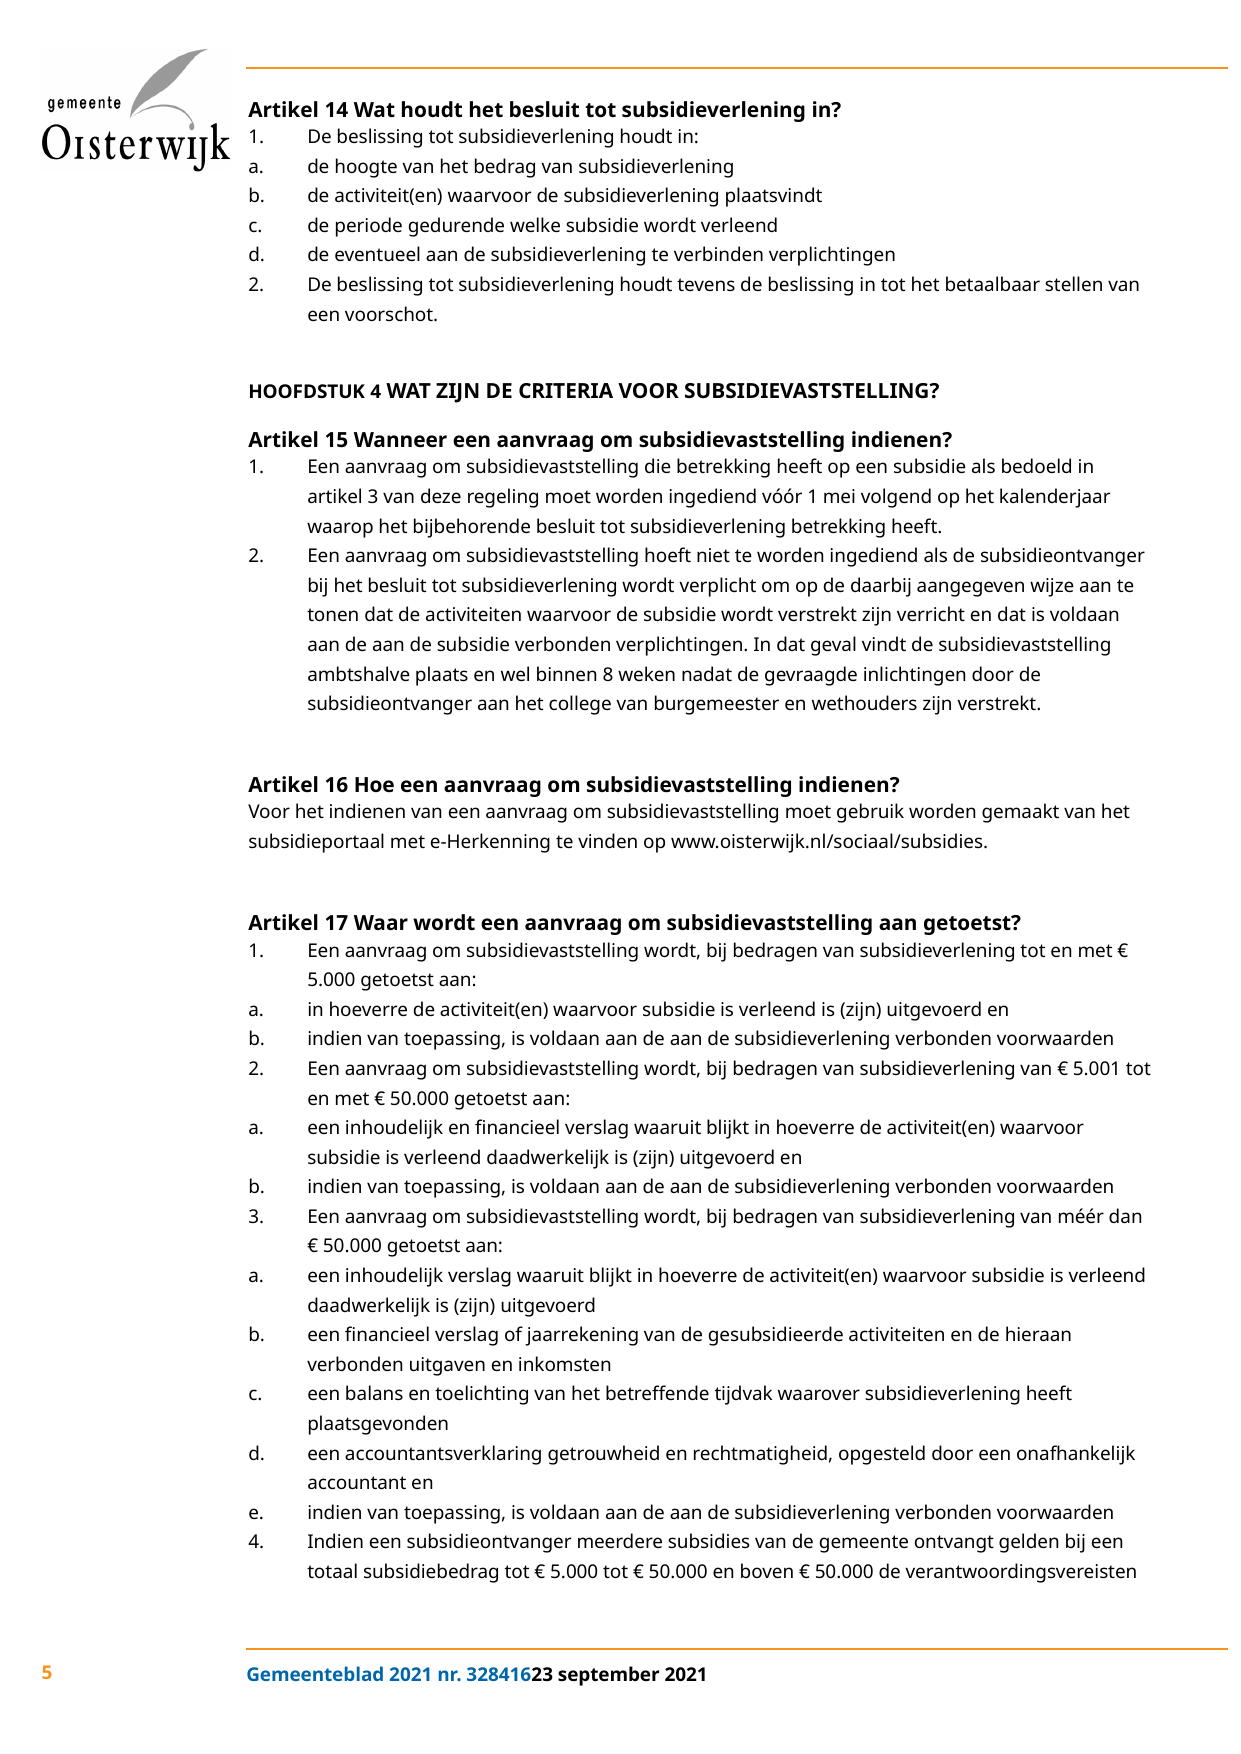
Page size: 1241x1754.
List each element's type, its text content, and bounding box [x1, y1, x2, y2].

picture [41, 47, 231, 172]
list indien van toepassing, is voldaan aan de aan de subsidieverlening verbonden voorwaarden [248, 1173, 1152, 1199]
list een inhoudelijk en financieel verslag waaruit blijkt in hoeverre de activiteit(en) waarvoor subsidie is verleend daadwerkelijk is (zijn) uitgevoerd en [248, 1114, 1152, 1169]
list Een aanvraag om subsidievaststelling hoeft niet te worden ingediend als de subsidieontvanger bij het besluit tot subsidieverlening wordt verplicht om op de daarbij aangegeven wijze aan te tonen dat de activiteiten waarvoor de subsidie wordt verstrekt zijn verricht en dat is voldaan aan de aan de subsidie verbonden verplichtingen. In dat geval vindt de subsidievaststelling ambtshalve plaats en wel binnen 8 weken nadat de gevraagde inlichtingen door de subsidieontvanger aan het college van burgemeester en wethouders zijn verstrekt. [248, 542, 1152, 716]
list een balans en toelichting van het betreffende tijdvak waarover subsidieverlening heeft plaatsgevonden [248, 1381, 1152, 1436]
list Een aanvraag om subsidievaststelling die betrekking heeft op een subsidie als bedoeld in artikel 3 van deze regeling moet worden ingediend vóór 1 mei volgend op het kalenderjaar waarop het bijbehorende besluit tot subsidieverlening betrekking heeft. [248, 454, 1152, 538]
list de hoogte van het bedrag van subsidieverlening [248, 153, 1152, 178]
text Artikel 14 Wat houdt het besluit tot subsidieverlening in? [248, 95, 1152, 123]
text Artikel 15 Wanneer een aanvraag om subsidievaststelling indienen? [248, 425, 1152, 454]
text Voor het indienen van een aanvraag om subsidievaststelling moet gebruik worden gemaakt van het subsidieportaal met e-Herkenning te vinden op www.oisterwijk.nl/sociaal/subsidies. [248, 799, 1152, 854]
list indien van toepassing, is voldaan aan de aan de subsidieverlening verbonden voorwaarden [248, 1499, 1152, 1524]
text Artikel 17 Waar wordt een aanvraag om subsidievaststelling aan getoetst? [248, 908, 1152, 937]
list Een aanvraag om subsidievaststelling wordt, bij bedragen van subsidieverlening van € 5.001 tot en met € 50.000 getoetst aan: [248, 1055, 1152, 1110]
list een financieel verslag of jaarrekening van de gesubsidieerde activiteiten en de hieraan verbonden uitgaven en inkomsten [248, 1321, 1152, 1377]
list de activiteit(en) waarvoor de subsidieverlening plaatsvindt [248, 182, 1152, 208]
list Indien een subsidieontvanger meerdere subsidies van de gemeente ontvangt gelden bij een totaal subsidiebedrag tot € 5.000 tot € 50.000 en boven € 50.000 de verantwoordingsvereisten [248, 1528, 1152, 1584]
list indien van toepassing, is voldaan aan de aan de subsidieverlening verbonden voorwaarden [248, 1026, 1152, 1051]
list Een aanvraag om subsidievaststelling wordt, bij bedragen van subsidieverlening van méér dan € 50.000 getoetst aan: [248, 1203, 1152, 1258]
list een accountantsverklaring getrouwheid en rechtmatigheid, opgesteld door een onafhankelijk accountant en [248, 1440, 1152, 1495]
list Een aanvraag om subsidievaststelling wordt, bij bedragen van subsidieverlening tot en met € 5.000 getoetst aan: [248, 937, 1152, 992]
list in hoeverre de activiteit(en) waarvoor subsidie is verleend is (zijn) uitgevoerd en [248, 996, 1152, 1022]
list een inhoudelijk verslag waaruit blijkt in hoeverre de activiteit(en) waarvoor subsidie is verleend daadwerkelijk is (zijn) uitgevoerd [248, 1262, 1152, 1317]
text Artikel 16 Hoe een aanvraag om subsidievaststelling indienen? [248, 770, 1152, 799]
list de eventueel aan de subsidieverlening te verbinden verplichtingen [248, 242, 1152, 267]
list De beslissing tot subsidieverlening houdt in: [248, 123, 1152, 149]
list de periode gedurende welke subsidie wordt verleend [248, 212, 1152, 238]
list De beslissing tot subsidieverlening houdt tevens de beslissing in tot het betaalbaar stellen van een voorschot. [248, 271, 1152, 326]
text HOOFDSTUK 4 WAT ZIJN DE CRITERIA VOOR SUBSIDIEVASTSTELLING? [248, 376, 1152, 404]
